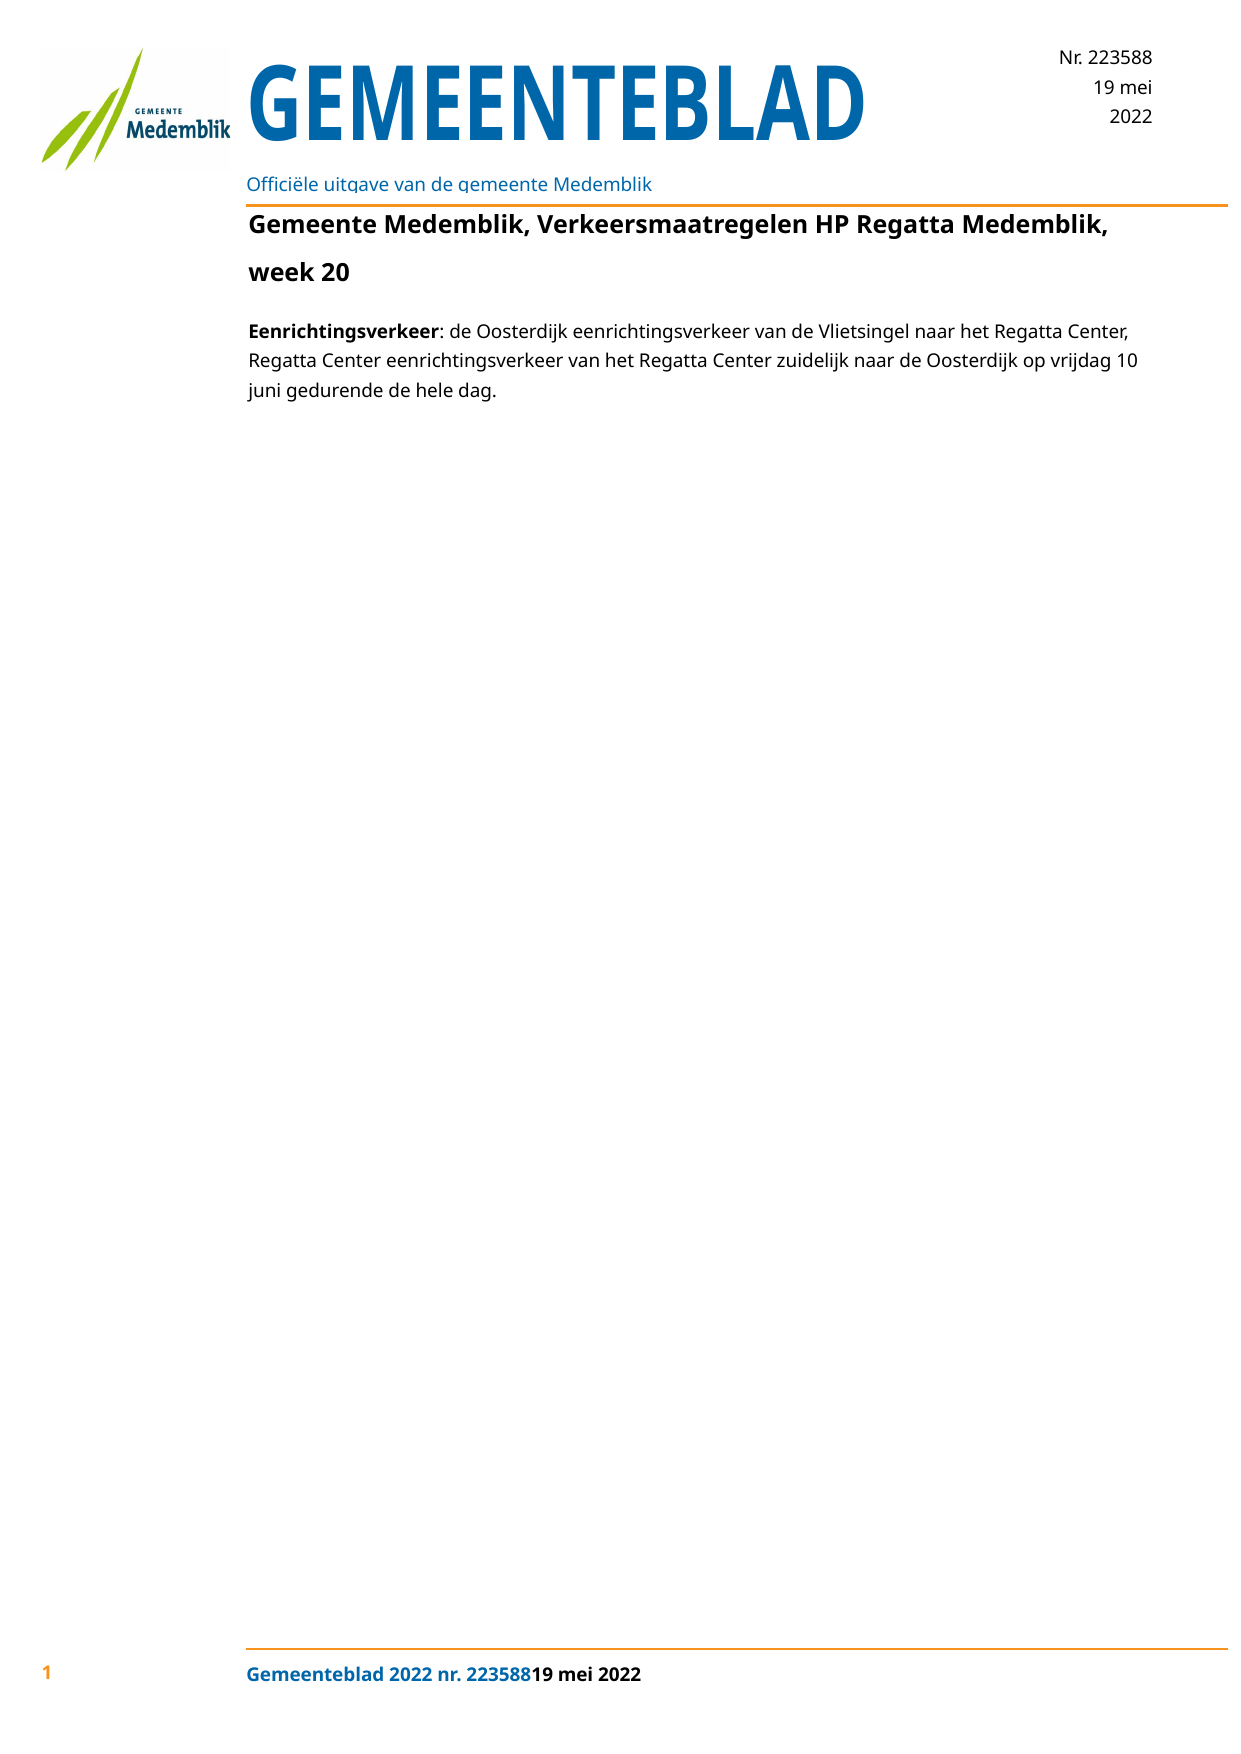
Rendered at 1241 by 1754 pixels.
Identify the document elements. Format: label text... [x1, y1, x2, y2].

picture [41, 47, 231, 172]
text Gemeente Medemblik, Verkeersmaatregelen HP Regatta Medemblik, week 20 [248, 207, 1152, 288]
text Eenrichtingsverkeer: de Oosterdijk eenrichtingsverkeer van de Vlietsingel naar het Regatta Center, Regatta Center eenrichtingsverkeer van het Regatta Center zuidelijk naar de Oosterdijk op vrijdag 10 juni gedurende de hele dag. [248, 318, 1152, 403]
